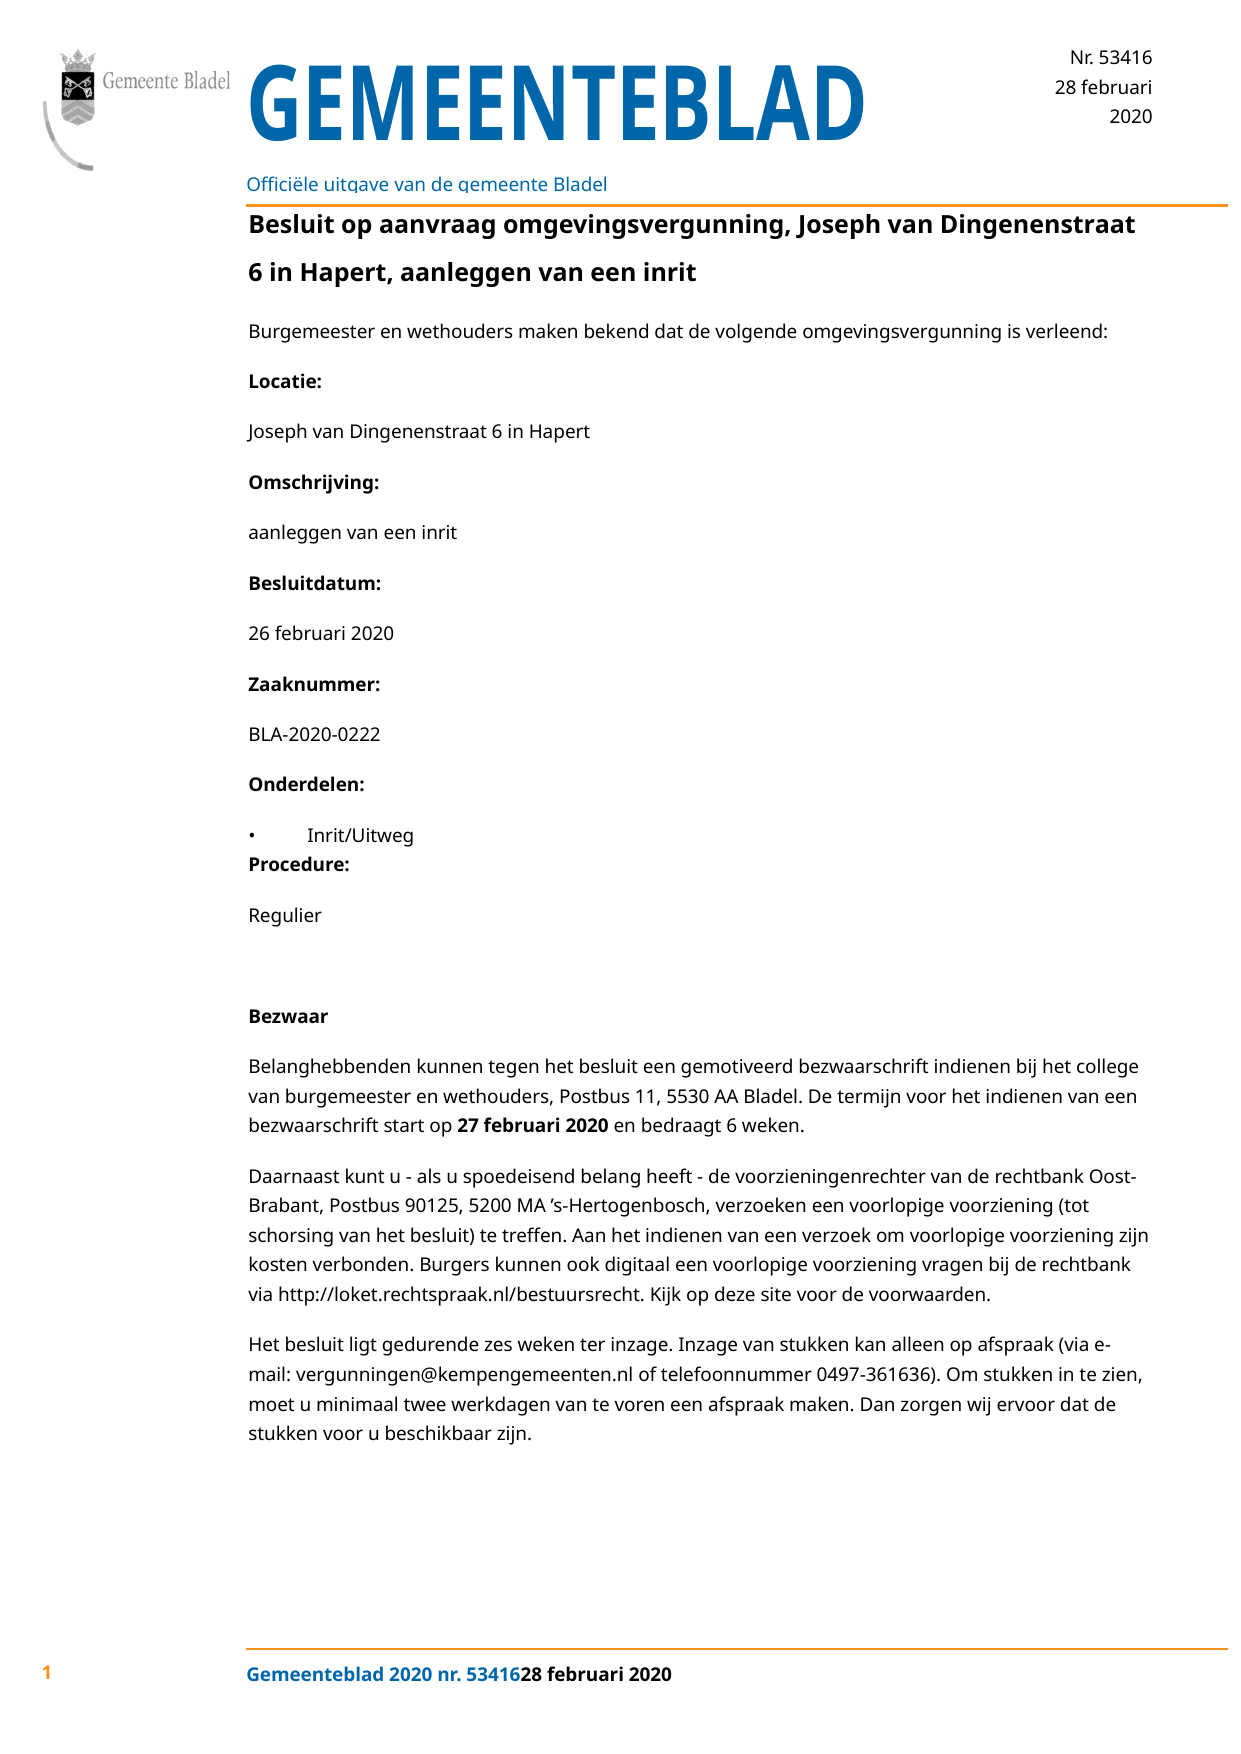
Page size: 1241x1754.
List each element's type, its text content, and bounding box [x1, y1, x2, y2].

text Zaaknummer: [248, 671, 1152, 697]
text Daarnaast kunt u - als u spoedeisend belang heeft - de voorzieningenrechter van de rechtbank Oost-Brabant, Postbus 90125, 5200 MA ’s-Hertogenbosch, verzoeken een voorlopige voorziening (tot schorsing van het besluit) te treffen. Aan het indienen van een verzoek om voorlopige voorziening zijn kosten verbonden. Burgers kunnen ook digitaal een voorlopige voorziening vragen bij de rechtbank via http://loket.rechtspraak.nl/bestuursrecht. Kijk op deze site voor de voorwaarden. [248, 1163, 1152, 1307]
text Locatie: [248, 368, 1152, 394]
text Omschrijving: [248, 469, 1152, 495]
list Inrit/Uitweg [248, 822, 1152, 848]
text Belanghebbenden kunnen tegen het besluit een gemotiveerd bezwaarschrift indienen bij het college van burgemeester en wethouders, Postbus 11, 5530 AA Bladel. De termijn voor het indienen van een bezwaarschrift start op 27 februari 2020 en bedraagt 6 weken. [248, 1053, 1152, 1138]
text Bezwaar [248, 1003, 1152, 1029]
text Het besluit ligt gedurende zes weken ter inzage. Inzage van stukken kan alleen op afspraak (via e-mail: vergunningen@kempengemeenten.nl of telefoonnummer 0497-361636). Om stukken in te zien, moet u minimaal twee werkdagen van te voren een afspraak maken. Dan zorgen wij ervoor dat de stukken voor u beschikbaar zijn. [248, 1332, 1152, 1446]
text BLA-2020-0222 [248, 721, 1152, 747]
text Procedure: [248, 852, 1152, 877]
text Onderdelen: [248, 772, 1152, 797]
text Regulier [248, 902, 1152, 928]
picture [41, 47, 231, 172]
text 26 februari 2020 [248, 620, 1152, 646]
text Burgemeester en wethouders maken bekend dat de volgende omgevingsvergunning is verleend: [248, 318, 1152, 344]
text Joseph van Dingenenstraat 6 in Hapert [248, 419, 1152, 444]
text aanleggen van een inrit [248, 519, 1152, 545]
text Besluitdatum: [248, 570, 1152, 596]
text Besluit op aanvraag omgevingsvergunning, Joseph van Dingenenstraat 6 in Hapert, aanleggen van een inrit [248, 207, 1152, 288]
